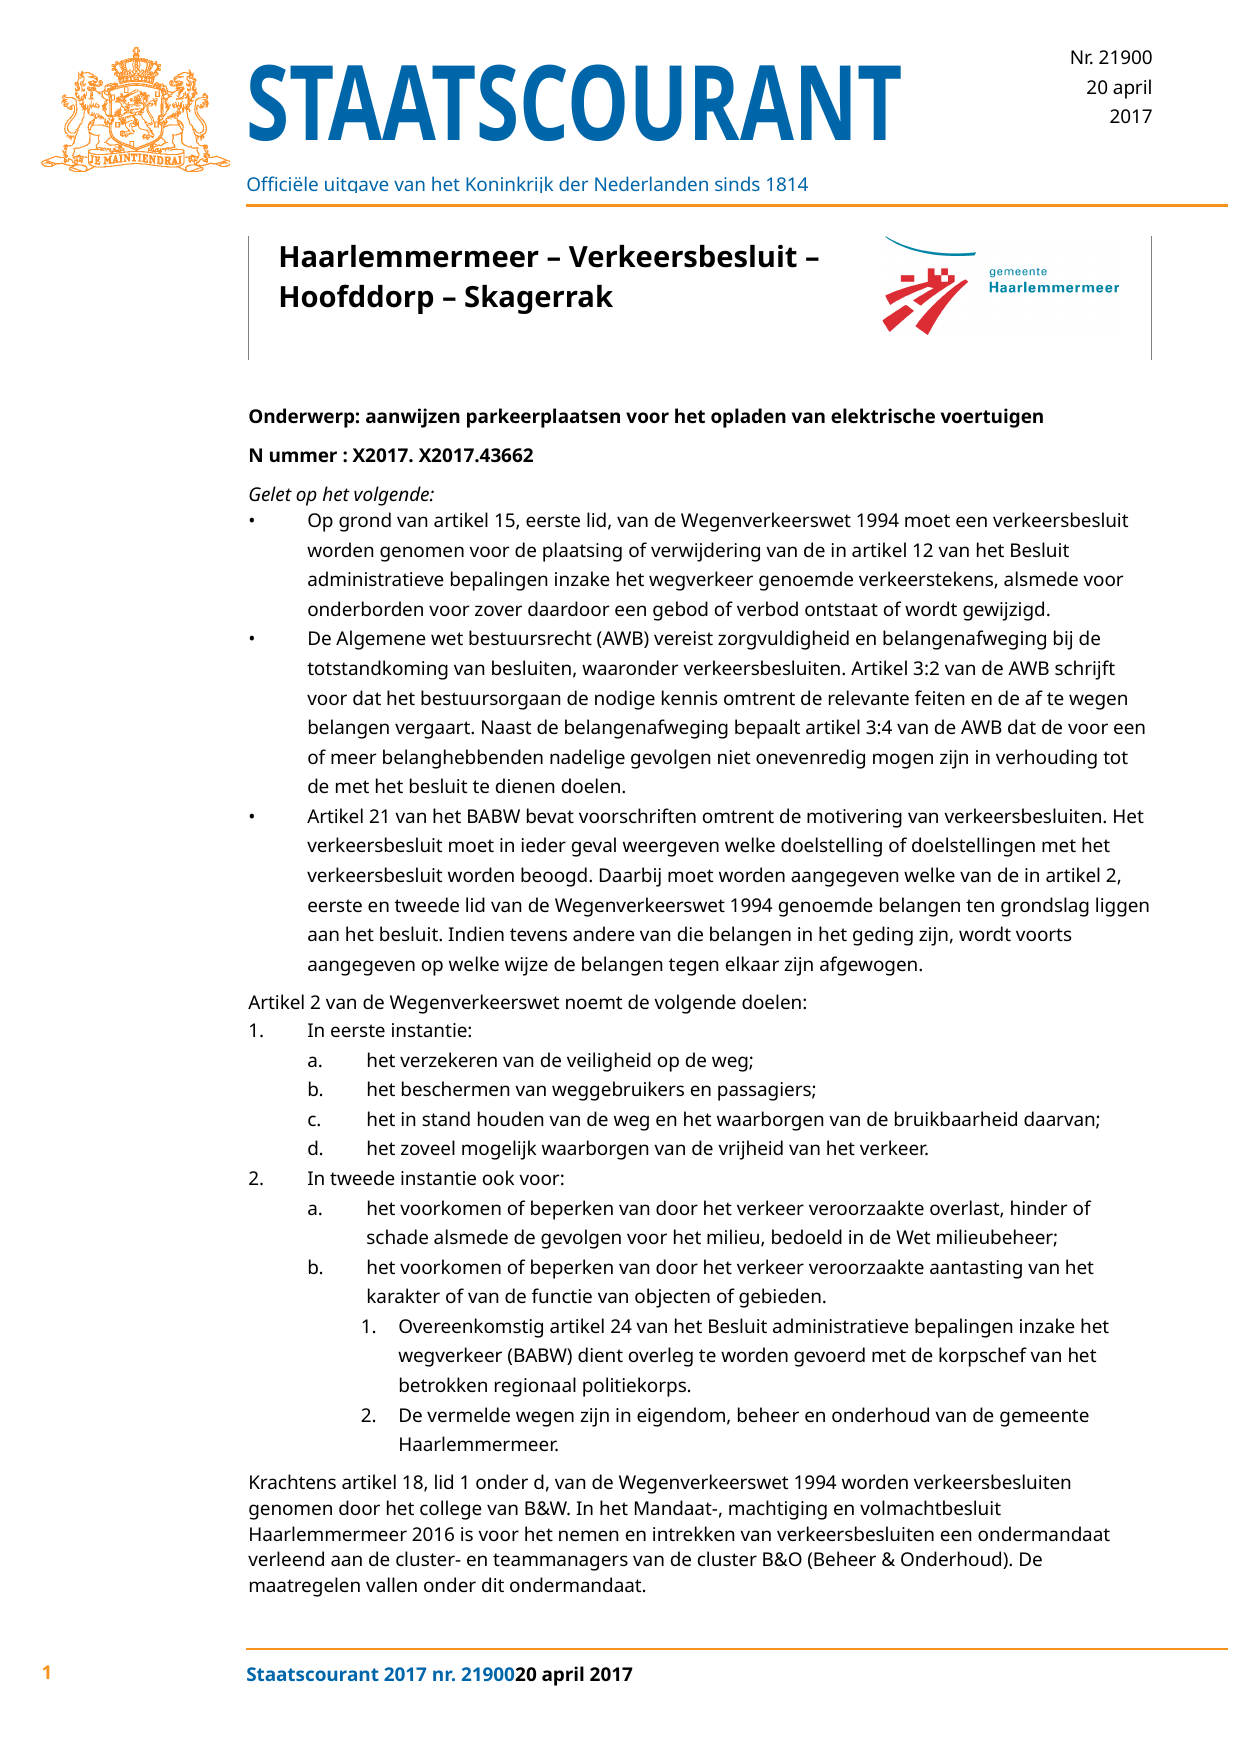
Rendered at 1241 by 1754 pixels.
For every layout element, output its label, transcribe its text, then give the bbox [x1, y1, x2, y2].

text Onderwerp: aanwijzen parkeerplaatsen voor het opladen van elektrische voertuigen [248, 403, 1152, 429]
list het voorkomen of beperken van door het verkeer veroorzaakte overlast, hinder of schade alsmede de gevolgen voor het milieu, bedoeld in de Wet milieubeheer; [307, 1195, 1152, 1250]
text Artikel 2 van de Wegenverkeerswet noemt de volgende doelen: [248, 989, 1152, 1015]
list Op grond van artikel 15, eerste lid, van de Wegenverkeerswet 1994 moet een verkeersbesluit worden genomen voor de plaatsing of verwijdering van de in artikel 12 van het Besluit administratieve bepalingen inzake het wegverkeer genoemde verkeerstekens, alsmede voor onderborden voor zover daardoor een gebod of verbod ontstaat of wordt gewijzigd. [248, 507, 1152, 622]
picture [41, 47, 231, 172]
list In eerste instantie: [248, 1017, 1152, 1043]
list Overeenkomstig artikel 24 van het Besluit administratieve bepalingen inzake het wegverkeer (BABW) dient overleg te worden gevoerd met de korpschef van het betrokken regionaal politiekorps. [361, 1313, 1152, 1398]
list het in stand houden van de weg en het waarborgen van de bruikbaarheid daarvan; [307, 1106, 1152, 1132]
table_header Haarlemmermeer – Verkeersbesluit –Hoofddorp – Skagerrak [249, 236, 850, 360]
list het voorkomen of beperken van door het verkeer veroorzaakte aantasting van het karakter of van de functie van objecten of gebieden. [307, 1254, 1152, 1309]
list De Algemene wet bestuursrecht (AWB) vereist zorgvuldigheid en belangenafweging bij de totstandkoming van besluiten, waaronder verkeersbesluiten. Artikel 3:2 van de AWB schrijft voor dat het bestuursorgaan de nodige kennis omtrent de relevante feiten en de af te wegen belangen vergaart. Naast de belangenafweging bepaalt artikel 3:4 van de AWB dat de voor een of meer belanghebbenden nadelige gevolgen niet onevenredig mogen zijn in verhouding tot de met het besluit te dienen doelen. [248, 626, 1152, 799]
list Artikel 21 van het BABW bevat voorschriften omtrent de motivering van verkeersbesluiten. Het verkeersbesluit moet in ieder geval weergeven welke doelstelling of doelstellingen met het verkeersbesluit worden beoogd. Daarbij moet worden aangegeven welke van de in artikel 2, eerste en tweede lid van de Wegenverkeerswet 1994 genoemde belangen ten grondslag liggen aan het besluit. Indien tevens andere van die belangen in het geding zijn, wordt voorts aangegeven op welke wijze de belangen tegen elkaar zijn afgewogen. [248, 803, 1152, 977]
list De vermelde wegen zijn in eigendom, beheer en onderhoud van de gemeente Haarlemmermeer. [361, 1402, 1152, 1457]
text N ummer : X2017. X2017.43662 [248, 442, 1152, 468]
list het verzekeren van de veiligheid op de weg; [307, 1047, 1152, 1073]
text Gelet op het volgende: [248, 482, 1152, 507]
text Krachtens artikel 18, lid 1 onder d, van de Wegenverkeerswet 1994 worden verkeersbesluiten genomen door het college van B&W. In het Mandaat-, machtiging en volmachtbesluit Haarlemmermeer 2016 is voor het nemen en intrekken van verkeersbesluiten een ondermandaat verleend aan de cluster- en teammanagers van de cluster B&O (Beheer & Onderhoud). De maatregelen vallen onder dit ondermandaat. [248, 1469, 1152, 1598]
list het zoveel mogelijk waarborgen van de vrijheid van het verkeer. [307, 1136, 1152, 1161]
picture [882, 236, 1119, 335]
list het beschermen van weggebruikers en passagiers; [307, 1076, 1152, 1102]
list In tweede instantie ook voor: [248, 1165, 1152, 1191]
table_header [850, 236, 1151, 360]
